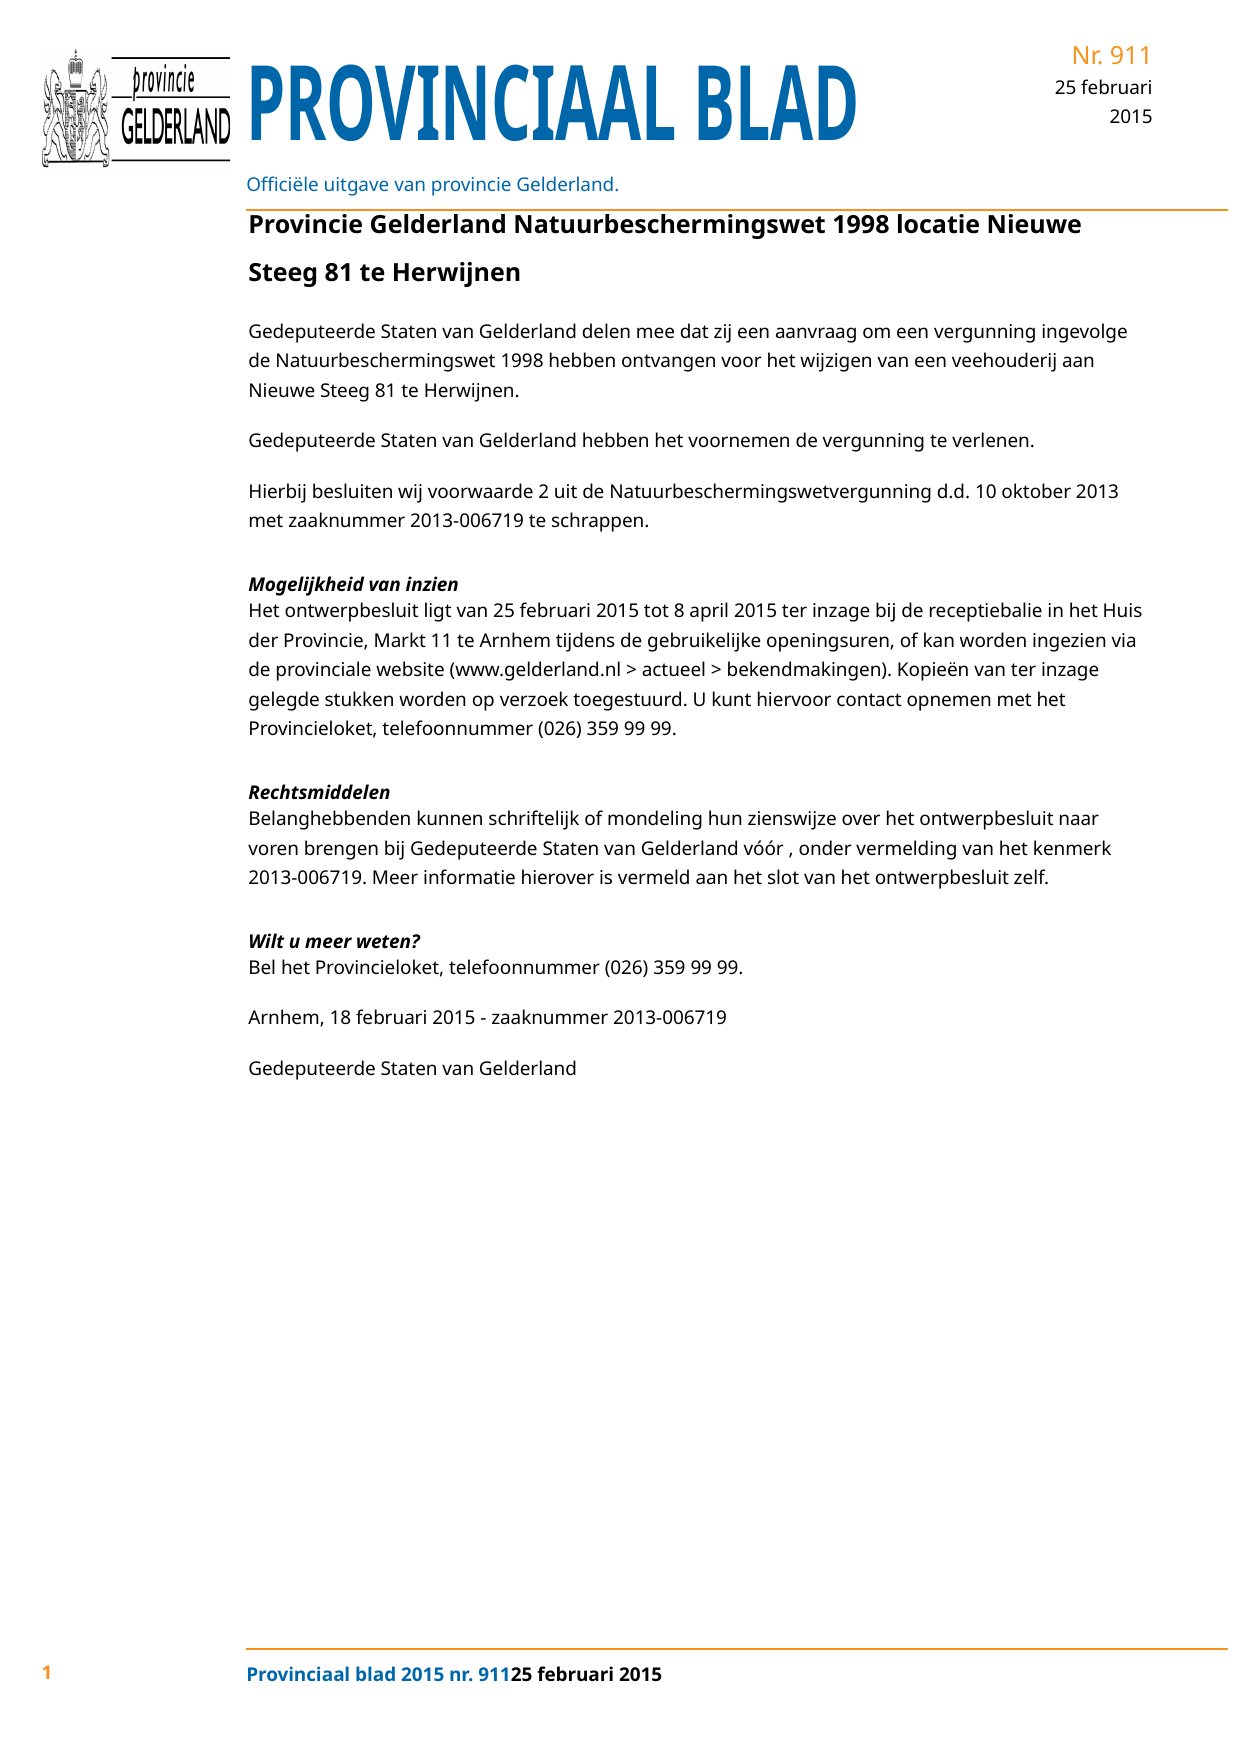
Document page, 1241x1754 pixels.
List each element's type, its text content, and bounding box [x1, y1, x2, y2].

picture [41, 47, 231, 172]
text Het ontwerpbesluit ligt van 25 februari 2015 tot 8 april 2015 ter inzage bij de receptiebalie in het Huis der Provincie, Markt 11 te Arnhem tijdens de gebruikelijke openingsuren, of kan worden ingezien via de provinciale website (www.gelderland.nl > actueel > bekendmakingen). Kopieën van ter inzage gelegde stukken worden op verzoek toegestuurd. U kunt hiervoor contact opnemen met het Provincieloket, telefoonnummer (026) 359 99 99. [248, 597, 1152, 741]
text Gedeputeerde Staten van Gelderland delen mee dat zij een aanvraag om een vergunning ingevolge de Natuurbeschermingswet 1998 hebben ontvangen voor het wijzigen van een veehouderij aan Nieuwe Steeg 81 te Herwijnen. [248, 318, 1152, 403]
text Rechtsmiddelen [248, 779, 1152, 805]
text Hierbij besluiten wij voorwaarde 2 uit de Natuurbeschermingswetvergunning d.d. 10 oktober 2013 met zaaknummer 2013-006719 te schrappen. [248, 478, 1152, 533]
text Arnhem, 18 februari 2015 - zaaknummer 2013-006719 [248, 1004, 1152, 1030]
text Mogelijkheid van inzien [248, 571, 1152, 597]
text Bel het Provincieloket, telefoonnummer (026) 359 99 99. [248, 954, 1152, 980]
text Gedeputeerde Staten van Gelderland [248, 1055, 1152, 1081]
text Gedeputeerde Staten van Gelderland hebben het voornemen de vergunning te verlenen. [248, 427, 1152, 453]
text Belanghebbenden kunnen schriftelijk of mondeling hun zienswijze over het ontwerpbesluit naar voren brengen bij Gedeputeerde Staten van Gelderland vóór , onder vermelding van het kenmerk 2013-006719. Meer informatie hierover is vermeld aan het slot van het ontwerpbesluit zelf. [248, 805, 1152, 890]
text Wilt u meer weten? [248, 928, 1152, 954]
text Provincie Gelderland Natuurbeschermingswet 1998 locatie Nieuwe Steeg 81 te Herwijnen [248, 211, 1152, 288]
